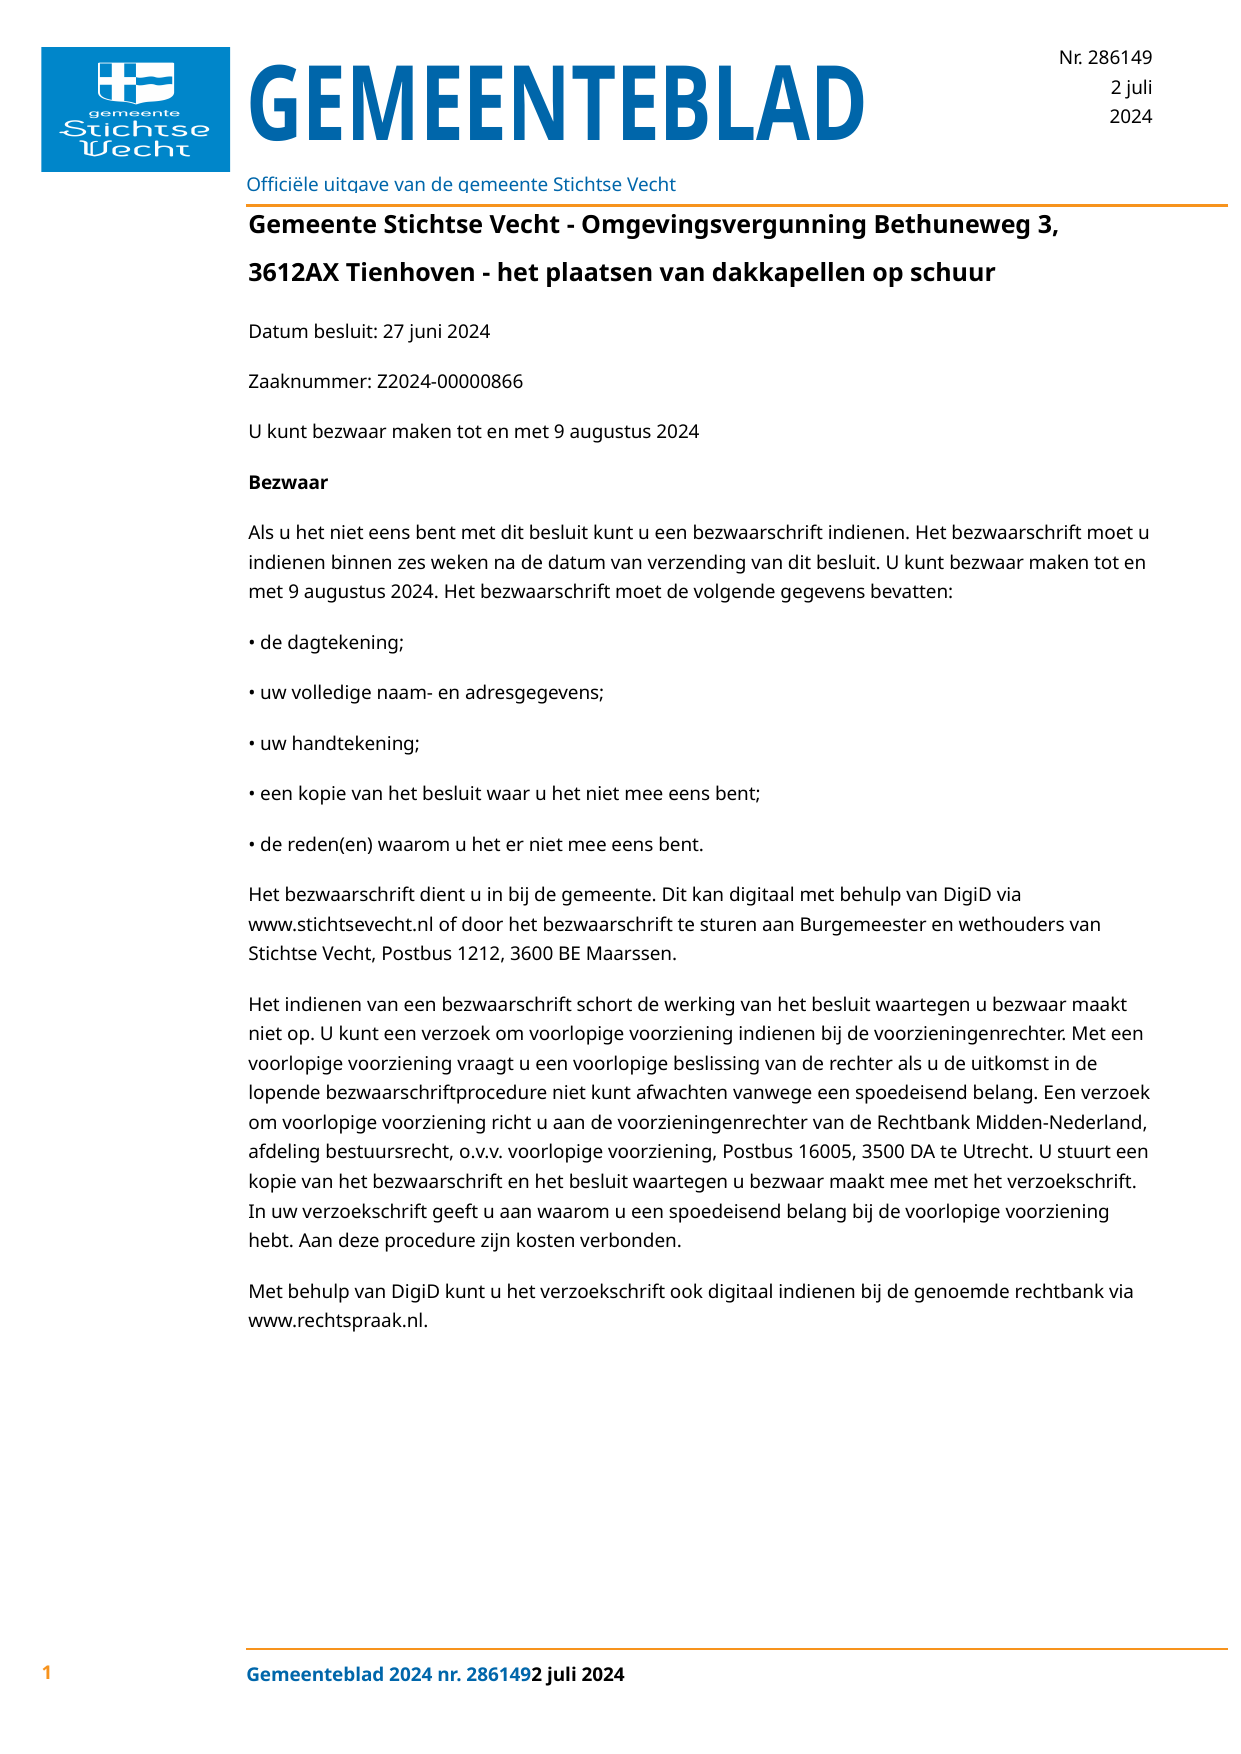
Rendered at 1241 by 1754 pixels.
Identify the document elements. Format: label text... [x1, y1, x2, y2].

text Het bezwaarschrift dient u in bij de gemeente. Dit kan digitaal met behulp van DigiD via www.stichtsevecht.nl of door het bezwaarschrift te sturen aan Burgemeester en wethouders van Stichtse Vecht, Postbus 1212, 3600 BE Maarssen. [248, 881, 1152, 966]
picture [137, 63, 174, 103]
picture [99, 63, 135, 101]
text • uw volledige naam- en adresgegevens; [248, 679, 1152, 705]
text Datum besluit: 27 juni 2024 [248, 318, 1152, 344]
text Bezwaar [248, 469, 1152, 495]
text • de reden(en) waarom u het er niet mee eens bent. [248, 831, 1152, 857]
text Gemeente Stichtse Vecht - Omgevingsvergunning Bethuneweg 3, 3612AX Tienhoven - het plaatsen van dakkapellen op schuur [248, 207, 1152, 288]
text Met behulp van DigiD kunt u het verzoekschrift ook digitaal indienen bij de genoemde rechtbank via www.rechtspraak.nl. [248, 1278, 1152, 1333]
text Als u het niet eens bent met dit besluit kunt u een bezwaarschrift indienen. Het bezwaarschrift moet u indienen binnen zes weken na de datum van verzending van dit besluit. U kunt bezwaar maken tot en met 9 augustus 2024. Het bezwaarschrift moet de volgende gegevens bevatten: [248, 519, 1152, 604]
text • een kopie van het besluit waar u het niet mee eens bent; [248, 780, 1152, 806]
text • de dagtekening; [248, 629, 1152, 655]
text Zaaknummer: Z2024-00000866 [248, 368, 1152, 394]
text U kunt bezwaar maken tot en met 9 augustus 2024 [248, 419, 1152, 444]
text • uw handtekening; [248, 730, 1152, 756]
text Het indienen van een bezwaarschrift schort de werking van het besluit waartegen u bezwaar maakt niet op. U kunt een verzoek om voorlopige voorziening indienen bij de voorzieningenrechter. Met een voorlopige voorziening vraagt u een voorlopige beslissing van de rechter als u de uitkomst in de lopende bezwaarschriftprocedure niet kunt afwachten vanwege een spoedeisend belang. Een verzoek om voorlopige voorziening richt u aan de voorzieningenrechter van de Rechtbank Midden-Nederland, afdeling bestuursrecht, o.v.v. voorlopige voorziening, Postbus 16005, 3500 DA te Utrecht. U stuurt een kopie van het bezwaarschrift en het besluit waartegen u bezwaar maakt mee met het verzoekschrift. In uw verzoekschrift geeft u aan waarom u een spoedeisend belang bij de voorlopige voorziening hebt. Aan deze procedure zijn kosten verbonden. [248, 991, 1152, 1253]
